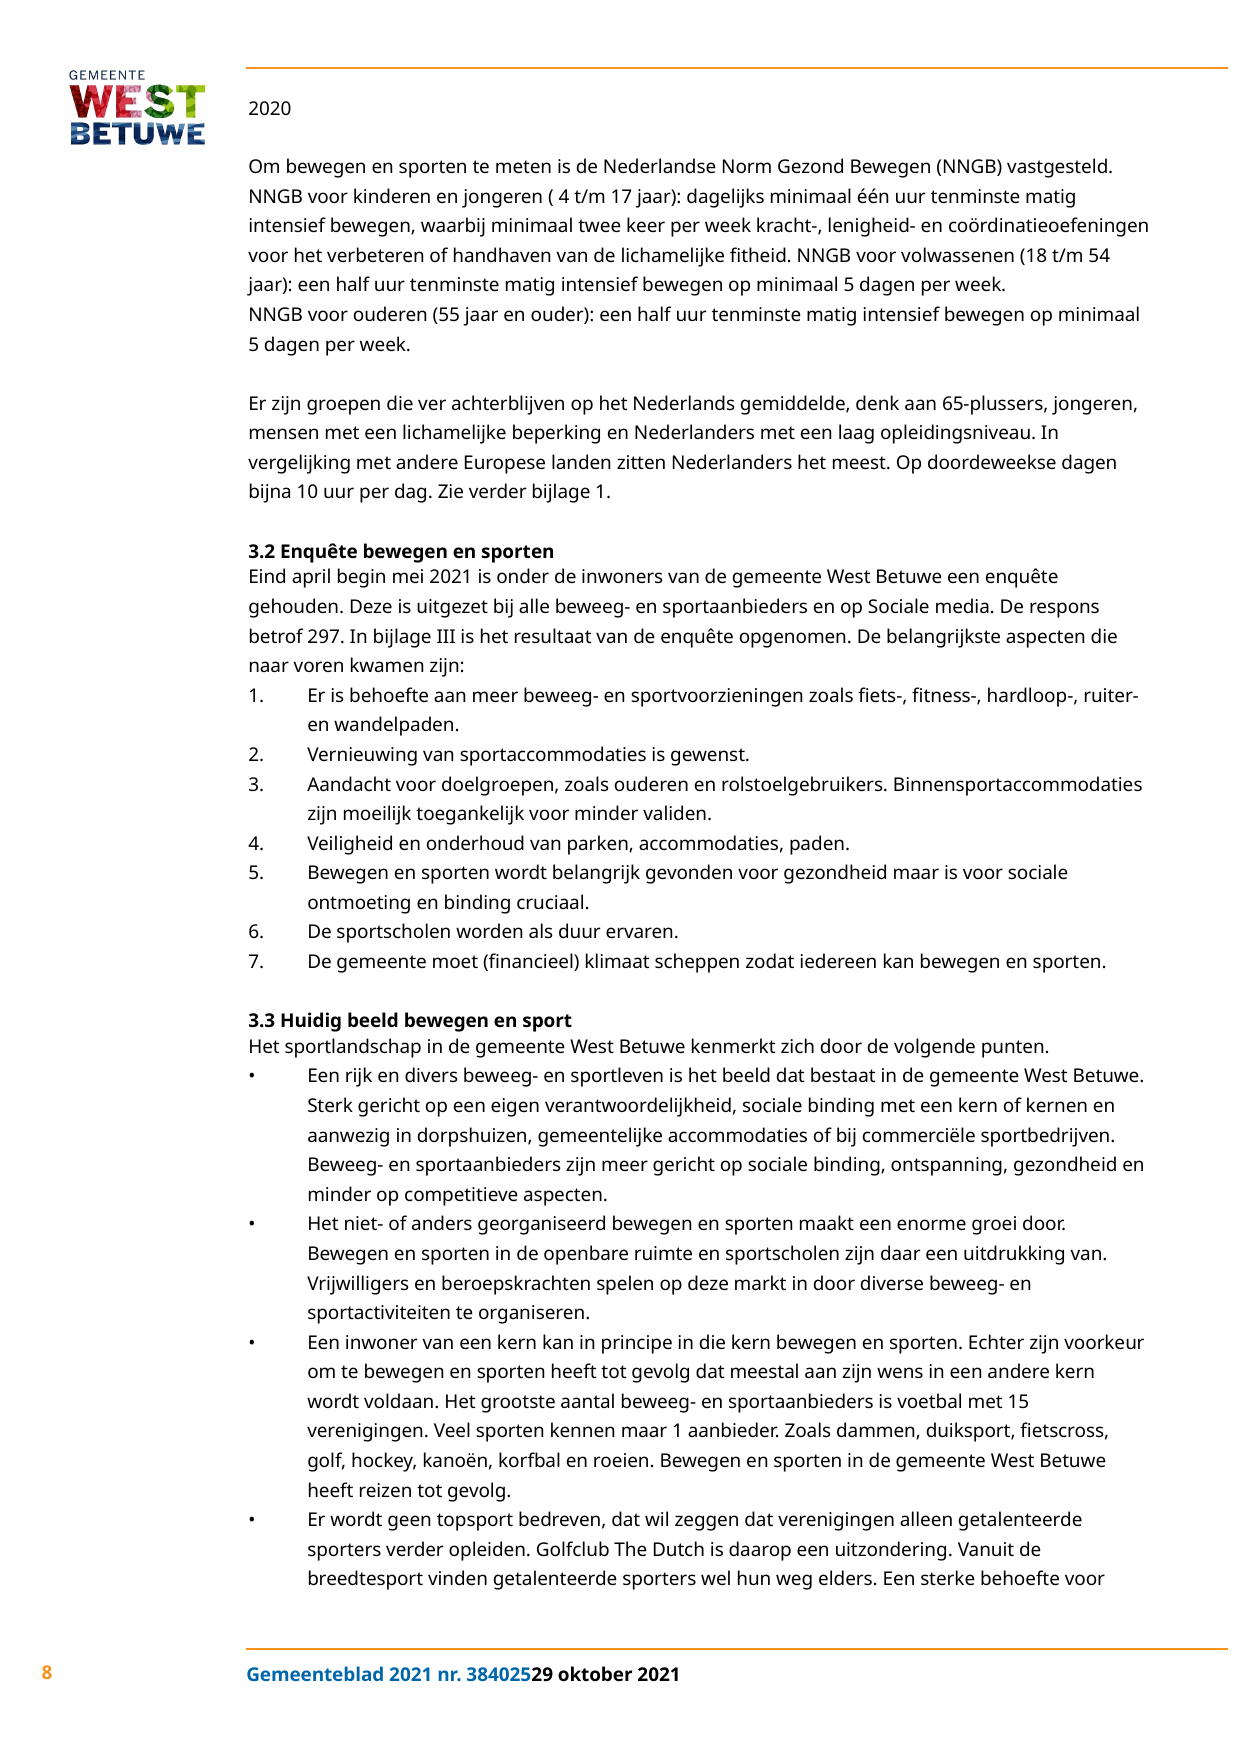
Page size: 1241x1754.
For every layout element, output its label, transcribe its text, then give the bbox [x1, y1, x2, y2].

list Bewegen en sporten wordt belangrijk gevonden voor gezondheid maar is voor sociale ontmoeting en binding cruciaal. [248, 859, 1152, 915]
table_cell 2020 [248, 95, 474, 121]
list Een inwoner van een kern kan in principe in die kern bewegen en sporten. Echter zijn voorkeur om te bewegen en sporten heeft tot gevolg dat meestal aan zijn wens in een andere kern wordt voldaan. Het grootste aantal beweeg- en sportaanbieders is voetbal met 15 verenigingen. Veel sporten kennen maar 1 aanbieder. Zoals dammen, duiksport, fietscross, golf, hockey, kanoën, korfbal en roeien. Bewegen en sporten in de gemeente West Betuwe heeft reizen tot gevolg. [248, 1329, 1152, 1503]
list Er is behoefte aan meer beweeg- en sportvoorzieningen zoals fiets-, fitness-, hardloop-, ruiter- en wandelpaden. [248, 682, 1152, 737]
table_cell [926, 95, 1152, 121]
text NNGB voor ouderen (55 jaar en ouder): een half uur tenminste matig intensief bewegen op minimaal 5 dagen per week. [248, 301, 1152, 357]
text Eind april begin mei 2021 is onder de inwoners van de gemeente West Betuwe een enquête gehouden. Deze is uitgezet bij alle beweeg- en sportaanbieders en op Sociale media. De respons betrof 297. In bijlage III is het resultaat van de enquête opgenomen. De belangrijkste aspecten die naar voren kwamen zijn: [248, 564, 1152, 678]
text Om bewegen en sporten te meten is de Nederlandse Norm Gezond Bewegen (NNGB) vastgesteld. [248, 153, 1152, 179]
table_cell [474, 95, 700, 121]
list De gemeente moet (financieel) klimaat scheppen zodat iedereen kan bewegen en sporten. [248, 948, 1152, 974]
list Vernieuwing van sportaccommodaties is gewenst. [248, 741, 1152, 767]
list Veiligheid en onderhoud van parken, accommodaties, paden. [248, 830, 1152, 856]
text 3.2 Enquête bewegen en sporten [248, 538, 1152, 564]
list Aandacht voor doelgroepen, zoals ouderen en rolstoelgebruikers. Binnensportaccommodaties zijn moeilijk toegankelijk voor minder validen. [248, 771, 1152, 826]
text Er zijn groepen die ver achterblijven op het Nederlands gemiddelde, denk aan 65-plussers, jongeren, mensen met een lichamelijke beperking en Nederlanders met een laag opleidingsniveau. In vergelijking met andere Europese landen zitten Nederlanders het meest. Op doordeweekse dagen bijna 10 uur per dag. Zie verder bijlage 1. [248, 390, 1152, 504]
list De sportscholen worden als duur ervaren. [248, 919, 1152, 944]
list Een rijk en divers beweeg- en sportleven is het beeld dat bestaat in de gemeente West Betuwe. Sterk gericht op een eigen verantwoordelijkheid, sociale binding met een kern of kernen en aanwezig in dorpshuizen, gemeentelijke accommodaties of bij commerciële sportbedrijven. Beweeg- en sportaanbieders zijn meer gericht op sociale binding, ontspanning, gezondheid en minder op competitieve aspecten. [248, 1063, 1152, 1207]
picture [41, 47, 231, 172]
table_cell [700, 95, 926, 121]
text Het sportlandschap in de gemeente West Betuwe kenmerkt zich door de volgende punten. [248, 1033, 1152, 1059]
text NNGB voor kinderen en jongeren ( 4 t/m 17 jaar): dagelijks minimaal één uur tenminste matig intensief bewegen, waarbij minimaal twee keer per week kracht-, lenigheid- en coördinatieoefeningen voor het verbeteren of handhaven van de lichamelijke fitheid. NNGB voor volwassenen (18 t/m 54 jaar): een half uur tenminste matig intensief bewegen op minimaal 5 dagen per week. [248, 183, 1152, 297]
list Er wordt geen topsport bedreven, dat wil zeggen dat verenigingen alleen getalenteerde sporters verder opleiden. Golfclub The Dutch is daarop een uitzondering. Vanuit de breedtesport vinden getalenteerde sporters wel hun weg elders. Een sterke behoefte voor [248, 1506, 1152, 1591]
text 3.3 Huidig beeld bewegen en sport [248, 1007, 1152, 1033]
list Het niet- of anders georganiseerd bewegen en sporten maakt een enorme groei door. Bewegen en sporten in de openbare ruimte en sportscholen zijn daar een uitdrukking van. Vrijwilligers en beroepskrachten spelen op deze markt in door diverse beweeg- en sportactiviteiten te organiseren. [248, 1211, 1152, 1325]
